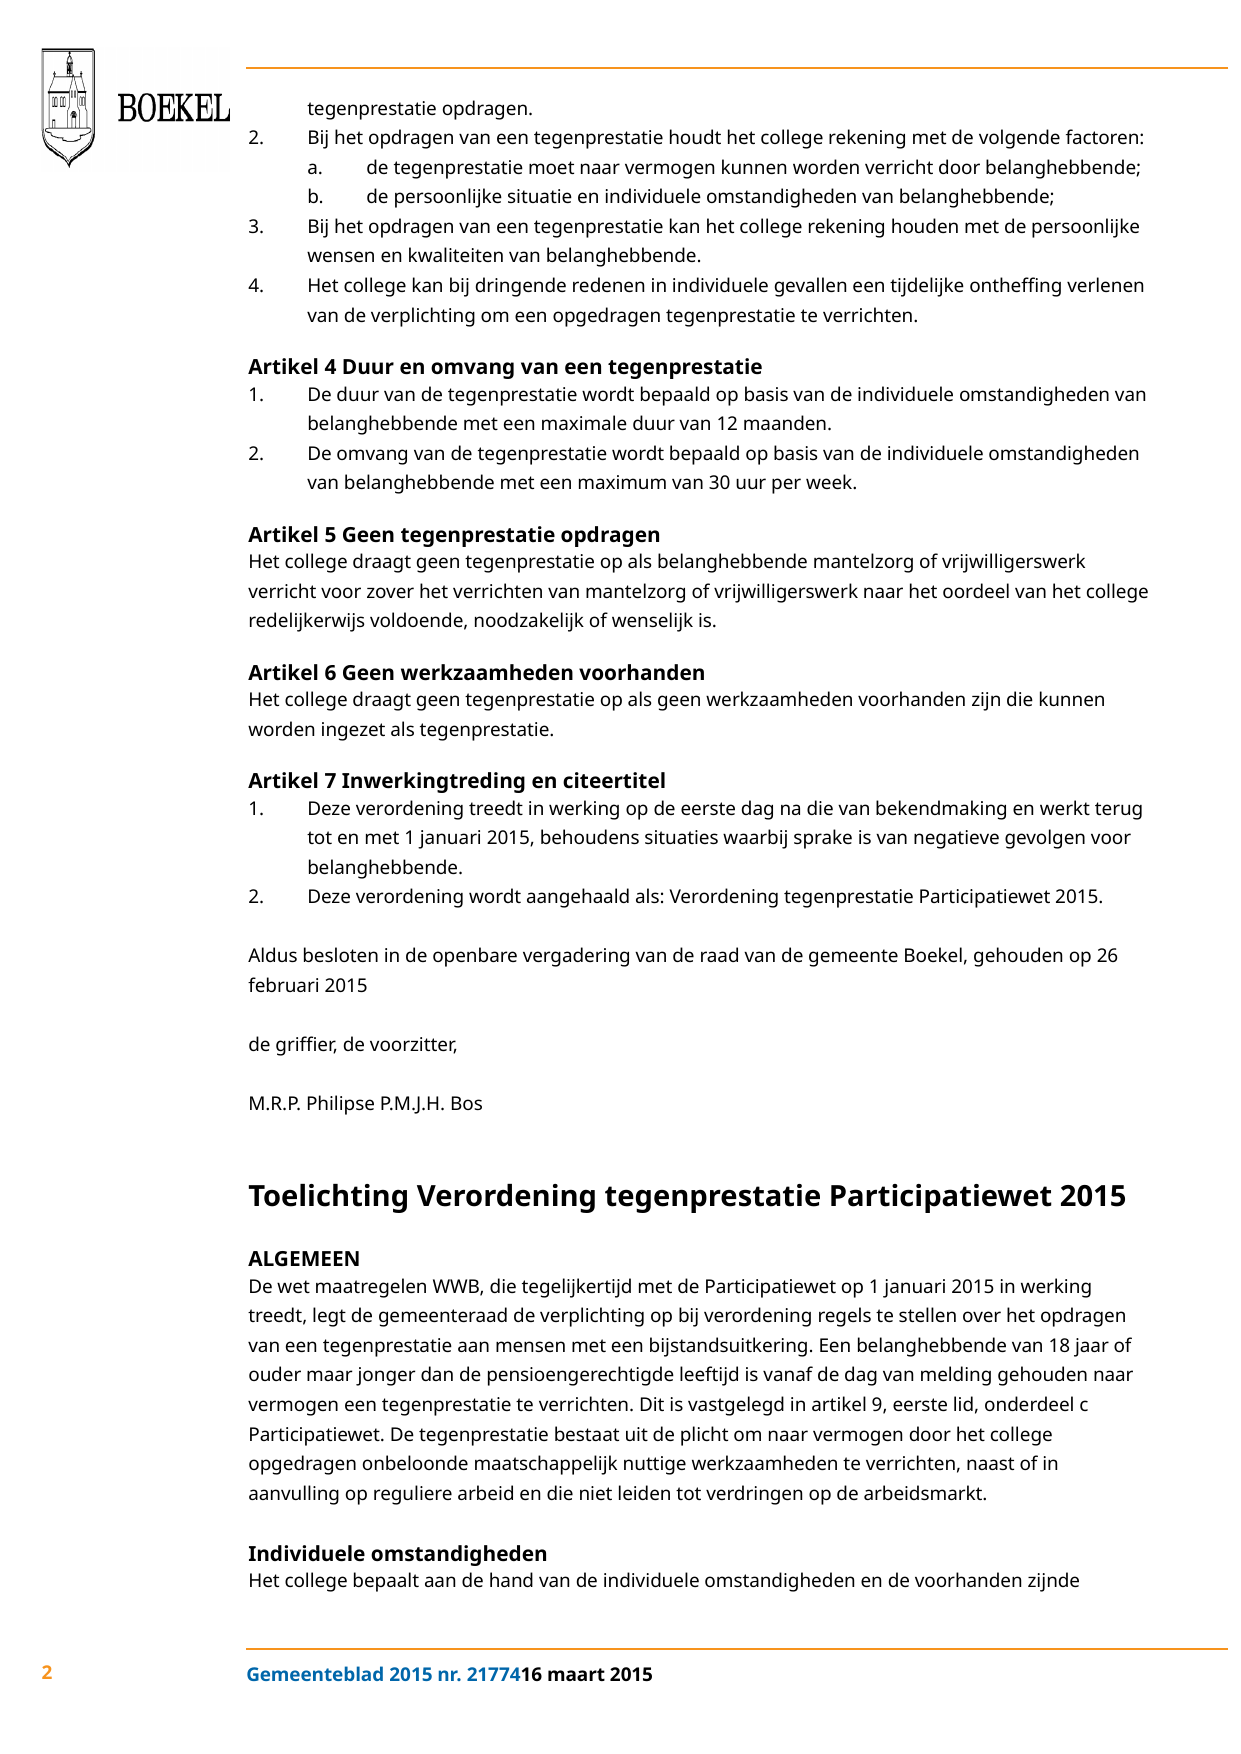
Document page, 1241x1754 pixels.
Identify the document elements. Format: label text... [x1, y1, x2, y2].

list Bij het opdragen van een tegenprestatie kan het college rekening houden met de persoonlijke wensen en kwaliteiten van belanghebbende. [248, 213, 1152, 268]
list Deze verordening wordt aangehaald als: Verordening tegenprestatie Participatiewet 2015. [248, 883, 1152, 909]
list Het college kan bij dringende redenen in individuele gevallen een tijdelijke ontheffing verlenen van de verplichting om een opgedragen tegenprestatie te verrichten. [248, 272, 1152, 328]
list tegenprestatie opdragen. [248, 95, 1152, 121]
list De omvang van de tegenprestatie wordt bepaald op basis van de individuele omstandigheden van belanghebbende met een maximum van 30 uur per week. [248, 440, 1152, 495]
text Artikel 6 Geen werkzaamheden voorhanden [248, 658, 1152, 686]
text M.R.P. Philipse P.M.J.H. Bos [248, 1091, 1152, 1116]
picture [41, 47, 231, 172]
list de tegenprestatie moet naar vermogen kunnen worden verricht door belanghebbende; [307, 154, 1152, 180]
text Artikel 5 Geen tegenprestatie opdragen [248, 520, 1152, 548]
text Artikel 4 Duur en omvang van een tegenprestatie [248, 352, 1152, 381]
list Bij het opdragen van een tegenprestatie houdt het college rekening met de volgende factoren: [248, 124, 1152, 150]
text Aldus besloten in de openbare vergadering van de raad van de gemeente Boekel, gehouden op 26 februari 2015 [248, 943, 1152, 998]
text Het college bepaalt aan de hand van de individuele omstandigheden en de voorhanden zijnde [248, 1567, 1152, 1593]
list De duur van de tegenprestatie wordt bepaald op basis van de individuele omstandigheden van belanghebbende met een maximale duur van 12 maanden. [248, 381, 1152, 436]
text Het college draagt geen tegenprestatie op als geen werkzaamheden voorhanden zijn die kunnen worden ingezet als tegenprestatie. [248, 686, 1152, 742]
list Deze verordening treedt in werking op de eerste dag na die van bekendmaking en werkt terug tot en met 1 januari 2015, behoudens situaties waarbij sprake is van negatieve gevolgen voor belanghebbende. [248, 795, 1152, 880]
text Het college draagt geen tegenprestatie op als belanghebbende mantelzorg of vrijwilligerswerk verricht voor zover het verrichten van mantelzorg of vrijwilligerswerk naar het oordeel van het college redelijkerwijs voldoende, noodzakelijk of wenselijk is. [248, 548, 1152, 633]
text ALGEMEEN [248, 1244, 1152, 1273]
text Toelichting Verordening tegenprestatie Participatiewet 2015 [248, 1176, 1152, 1215]
text Individuele omstandigheden [248, 1539, 1152, 1567]
text Artikel 7 Inwerkingtreding en citeertitel [248, 766, 1152, 795]
list de persoonlijke situatie en individuele omstandigheden van belanghebbende; [307, 183, 1152, 209]
text De wet maatregelen WWB, die tegelijkertijd met de Participatiewet op 1 januari 2015 in werking treedt, legt de gemeenteraad de verplichting op bij verordening regels te stellen over het opdragen van een tegenprestatie aan mensen met een bijstandsuitkering. Een belanghebbende van 18 jaar of ouder maar jonger dan de pensioengerechtigde leeftijd is vanaf de dag van melding gehouden naar vermogen een tegenprestatie te verrichten. Dit is vastgelegd in artikel 9, eerste lid, onderdeel c Participatiewet. De tegenprestatie bestaat uit de plicht om naar vermogen door het college opgedragen onbeloonde maatschappelijk nuttige werkzaamheden te verrichten, naast of in aanvulling op reguliere arbeid en die niet leiden tot verdringen op de arbeidsmarkt. [248, 1273, 1152, 1506]
text de griffier, de voorzitter, [248, 1031, 1152, 1057]
